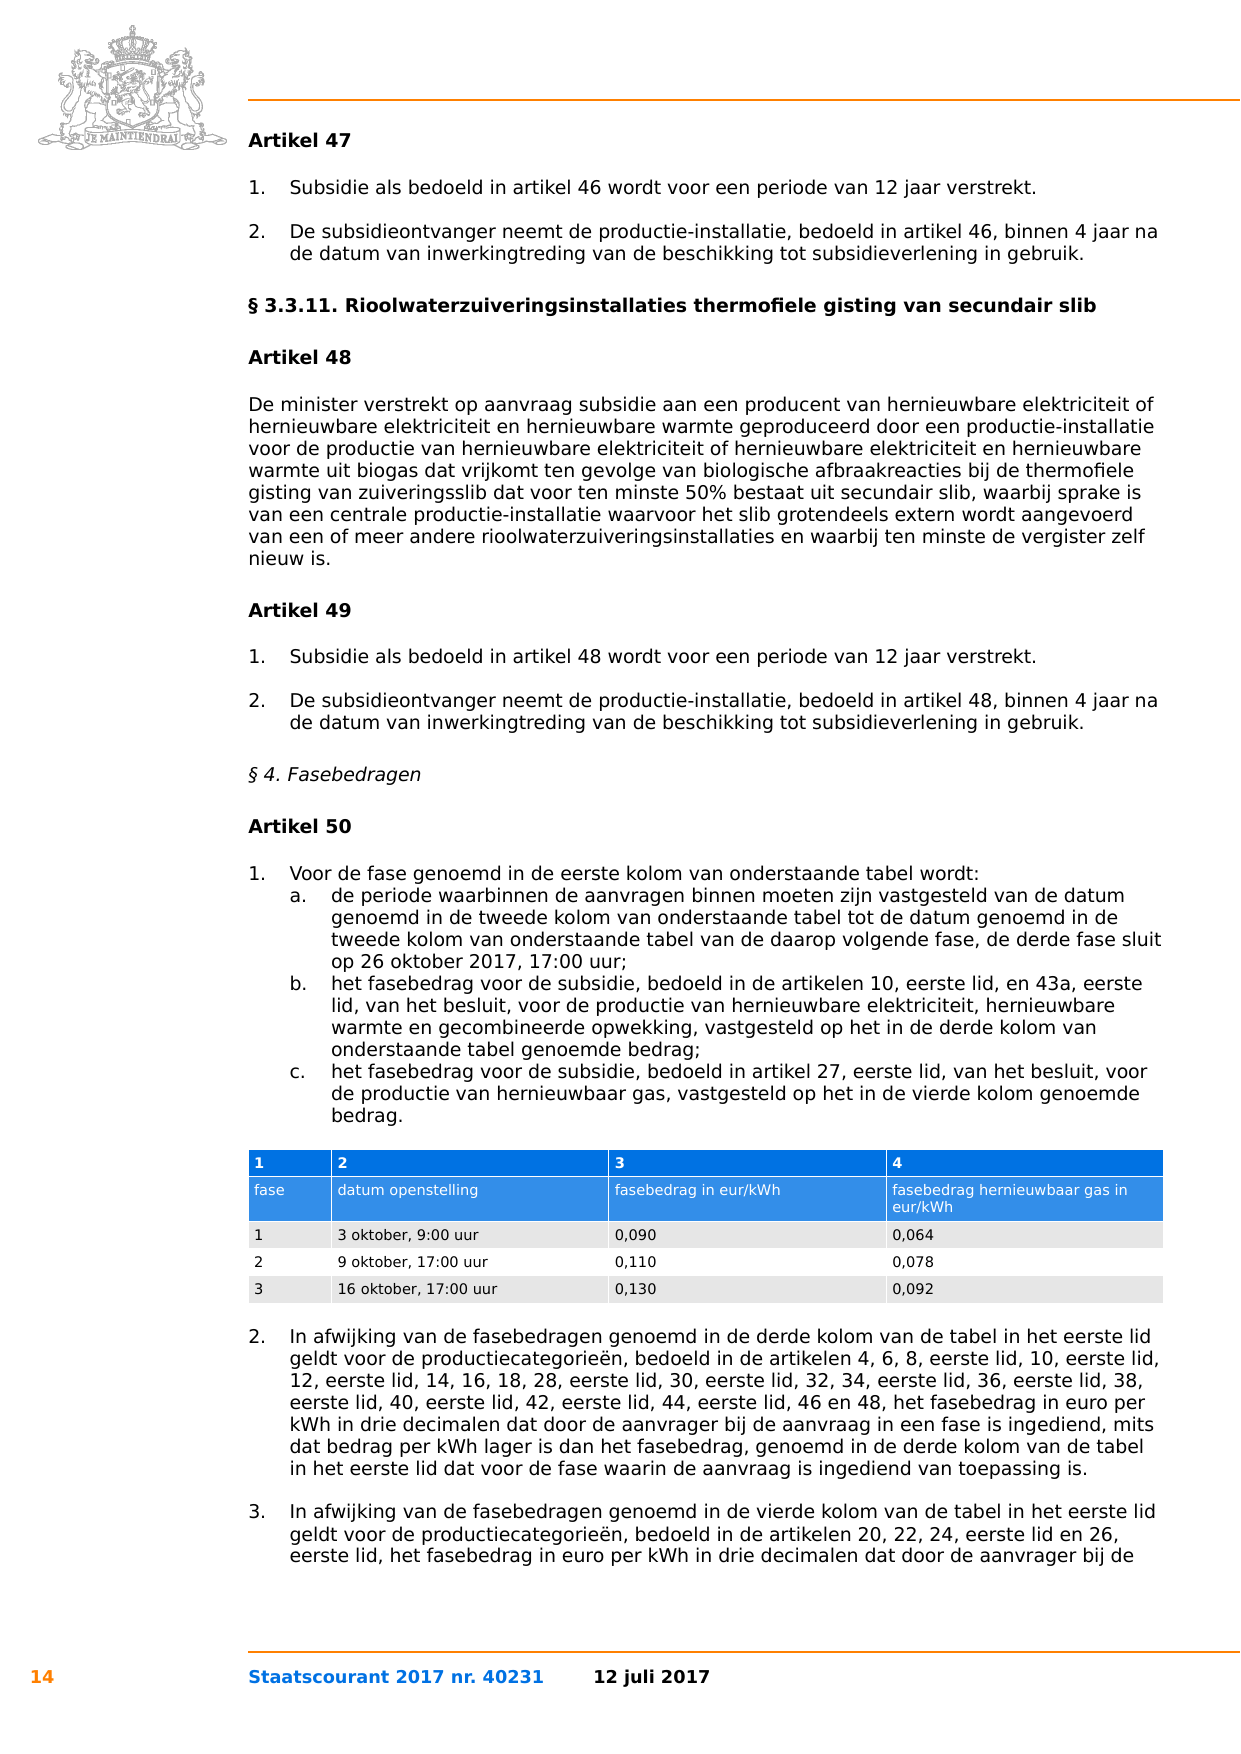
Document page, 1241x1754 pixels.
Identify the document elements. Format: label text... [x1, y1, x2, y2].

text 2. In afwijking van de fasebedragen genoemd in de derde kolom van de tabel in het eerste lid geldt voor de productiecategorieën, bedoeld in de artikelen 4, 6, 8, eerste lid, 10, eerste lid, 12, eerste lid, 14, 16, 18, 28, eerste lid, 30, eerste lid, 32, 34, eerste lid, 36, eerste lid, 38, eerste lid, 40, eerste lid, 42, eerste lid, 44, eerste lid, 46 en 48, het fasebedrag in euro per kWh in drie decimalen dat door de aanvrager bij de aanvraag in een fase is ingediend, mits dat bedrag per kWh lager is dan het fasebedrag, genoemd in de derde kolom van de tabel in het eerste lid dat voor de fase waarin de aanvraag is ingediend van toepassing is. [248, 1326, 1163, 1479]
text De minister verstrekt op aanvraag subsidie aan een producent van hernieuwbare elektriciteit of hernieuwbare elektriciteit en hernieuwbare warmte geproduceerd door een productie-installatie voor de productie van hernieuwbare elektriciteit of hernieuwbare elektriciteit en hernieuwbare warmte uit biogas dat vrijkomt ten gevolge van biologische afbraakreacties bij de thermofiele gisting van zuiveringsslib dat voor ten minste 50% bestaat uit secundair slib, waarbij sprake is van een centrale productie-installatie waarvoor het slib grotendeels extern wordt aangevoerd van een of meer andere rioolwaterzuiveringsinstallaties en waarbij ten minste de vergister zelf nieuw is. [248, 394, 1163, 569]
subtitle Artikel 47 [248, 130, 1163, 152]
table_cell 0,090 [609, 1222, 886, 1248]
table_cell 3 [249, 1276, 331, 1303]
table_header 4 [887, 1150, 1163, 1176]
text 1. Voor de fase genoemd in de eerste kolom van onderstaande tabel wordt: [248, 863, 1163, 885]
table_cell 0,110 [609, 1249, 886, 1275]
text 1. Subsidie als bedoeld in artikel 48 wordt voor een periode van 12 jaar verstrekt. [248, 646, 1163, 668]
table_cell 16 oktober, 17:00 uur [332, 1276, 608, 1303]
table_cell datum openstelling [332, 1177, 608, 1221]
text 1. Subsidie als bedoeld in artikel 46 wordt voor een periode van 12 jaar verstrekt. [248, 177, 1163, 199]
text 2. De subsidieontvanger neemt de productie-installatie, bedoeld in artikel 48, binnen 4 jaar na de datum van inwerkingtreding van de beschikking tot subsidieverlening in gebruik. [248, 690, 1163, 734]
subtitle Artikel 49 [248, 599, 1163, 621]
subtitle Artikel 48 [248, 347, 1163, 369]
text c. het fasebedrag voor de subsidie, bedoeld in artikel 27, eerste lid, van het besluit, voor de productie van hernieuwbaar gas, vastgesteld op het in de vierde kolom genoemde bedrag. [289, 1061, 1163, 1127]
picture [38, 25, 227, 150]
table_header 3 [609, 1150, 886, 1176]
table_cell 3 oktober, 9:00 uur [332, 1222, 608, 1248]
table_header 2 [332, 1150, 608, 1176]
table_header 1 [249, 1150, 331, 1176]
table_cell 2 [249, 1249, 331, 1275]
table_cell 0,130 [609, 1276, 886, 1303]
subtitle Artikel 50 [248, 816, 1163, 838]
text 2. De subsidieontvanger neemt de productie-installatie, bedoeld in artikel 46, binnen 4 jaar na de datum van inwerkingtreding van de beschikking tot subsidieverlening in gebruik. [248, 221, 1163, 265]
table_cell 9 oktober, 17:00 uur [332, 1249, 608, 1275]
table_cell fasebedrag hernieuwbaar gas in eur/kWh [887, 1177, 1163, 1221]
table_cell 0,064 [887, 1222, 1163, 1248]
table_cell 0,092 [887, 1276, 1163, 1303]
subtitle § 4. Fasebedragen [248, 764, 1163, 786]
table_cell fase [249, 1177, 331, 1221]
table_cell 1 [249, 1222, 331, 1248]
text a. de periode waarbinnen de aanvragen binnen moeten zijn vastgesteld van de datum genoemd in de tweede kolom van onderstaande tabel tot de datum genoemd in de tweede kolom van onderstaande tabel van de daarop volgende fase, de derde fase sluit op 26 oktober 2017, 17:00 uur; [289, 885, 1163, 973]
text 3. In afwijking van de fasebedragen genoemd in de vierde kolom van de tabel in het eerste lid geldt voor de productiecategorieën, bedoeld in de artikelen 20, 22, 24, eerste lid en 26, eerste lid, het fasebedrag in euro per kWh in drie decimalen dat door de aanvrager bij de [248, 1501, 1163, 1567]
table_cell fasebedrag in eur/kWh [609, 1177, 886, 1221]
table_cell 0,078 [887, 1249, 1163, 1275]
text b. het fasebedrag voor de subsidie, bedoeld in de artikelen 10, eerste lid, en 43a, eerste lid, van het besluit, voor de productie van hernieuwbare elektriciteit, hernieuwbare warmte en gecombineerde opwekking, vastgesteld op het in de derde kolom van onderstaande tabel genoemde bedrag; [289, 973, 1163, 1061]
subtitle § 3.3.11. Rioolwaterzuiveringsinstallaties thermofiele gisting van secundair slib [248, 295, 1163, 317]
